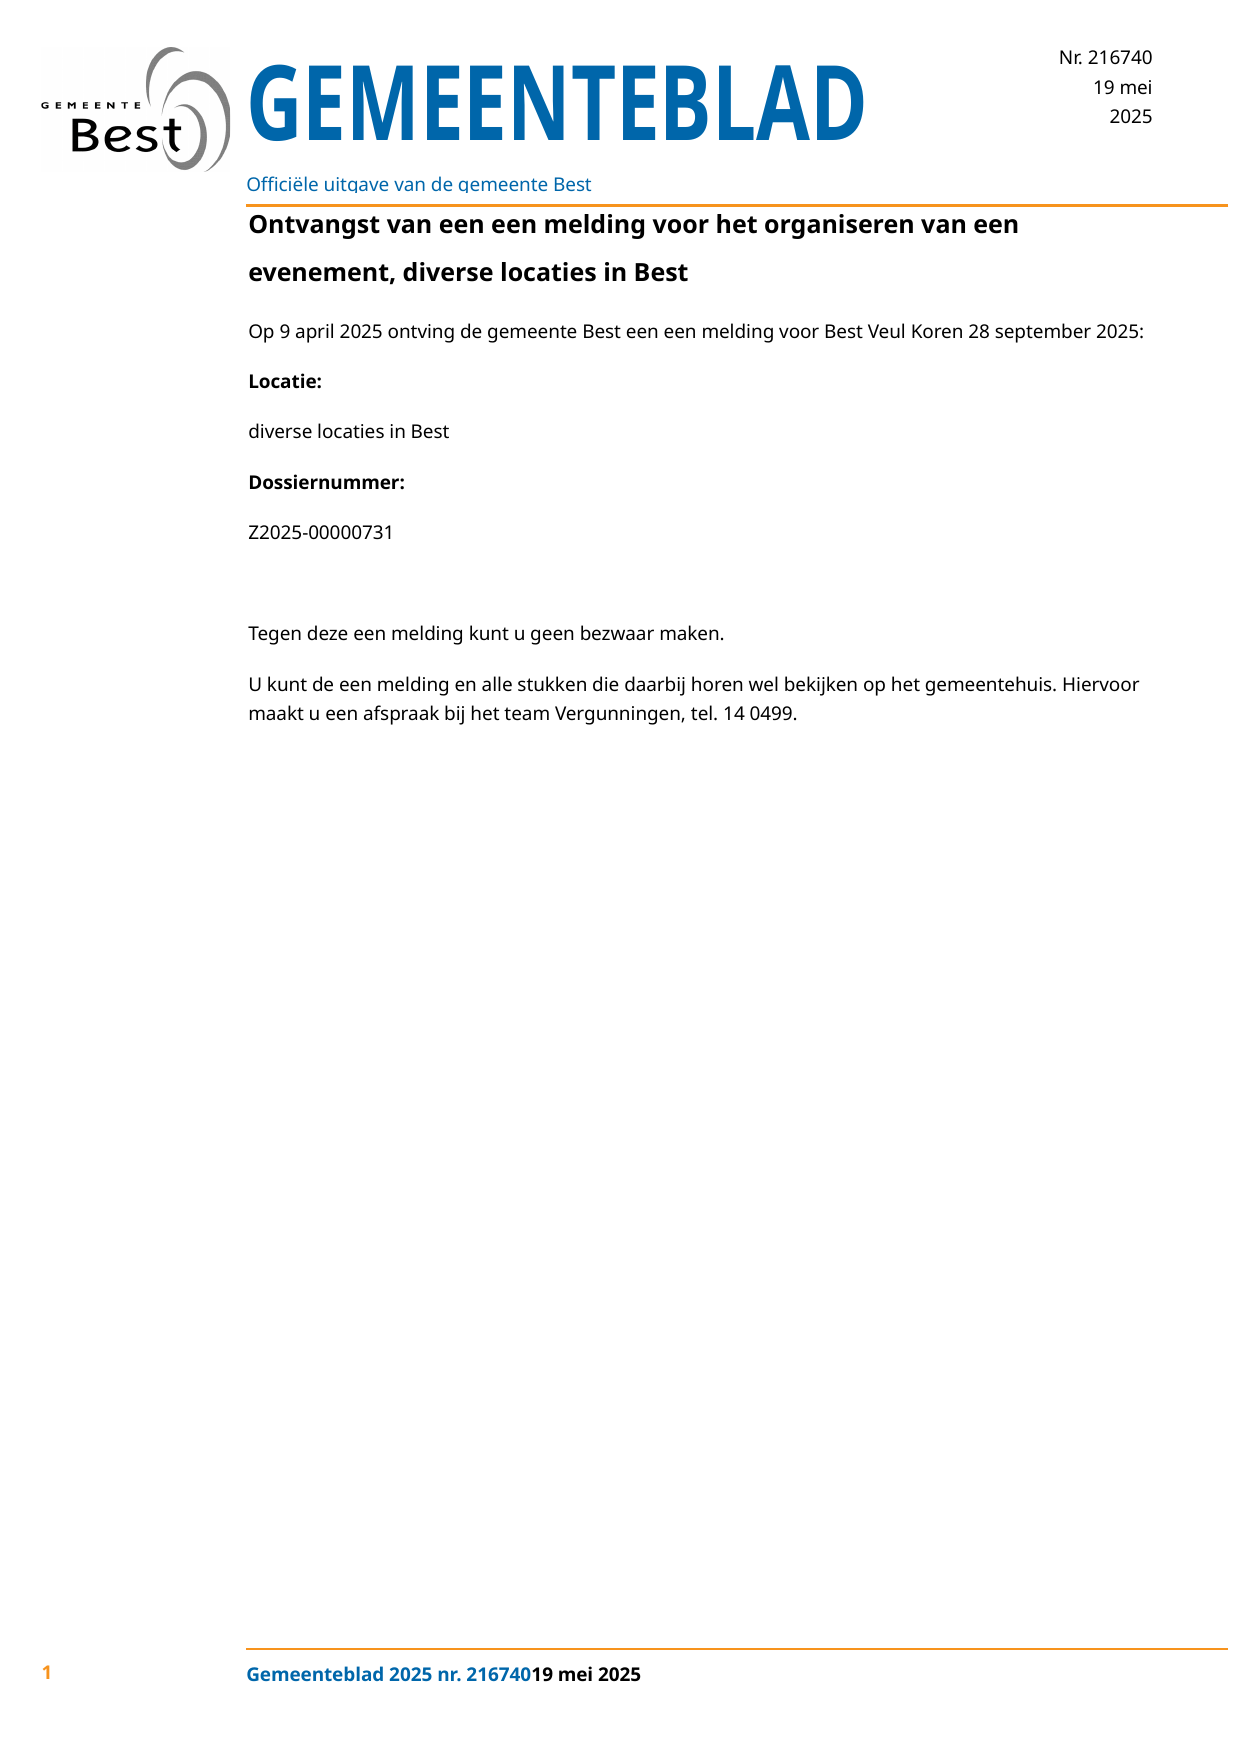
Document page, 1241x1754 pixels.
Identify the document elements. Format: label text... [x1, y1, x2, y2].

picture [41, 47, 231, 172]
text Locatie: [248, 368, 1152, 394]
text Tegen deze een melding kunt u geen bezwaar maken. [248, 620, 1152, 646]
text Z2025-00000731 [248, 519, 1152, 545]
text U kunt de een melding en alle stukken die daarbij horen wel bekijken op het gemeentehuis. Hiervoor maakt u een afspraak bij het team Vergunningen, tel. 14 0499. [248, 671, 1152, 726]
text diverse locaties in Best [248, 419, 1152, 444]
text Ontvangst van een een melding voor het organiseren van een evenement, diverse locaties in Best [248, 207, 1152, 288]
text Op 9 april 2025 ontving de gemeente Best een een melding voor Best Veul Koren 28 september 2025: [248, 318, 1152, 344]
text Dossiernummer: [248, 469, 1152, 495]
